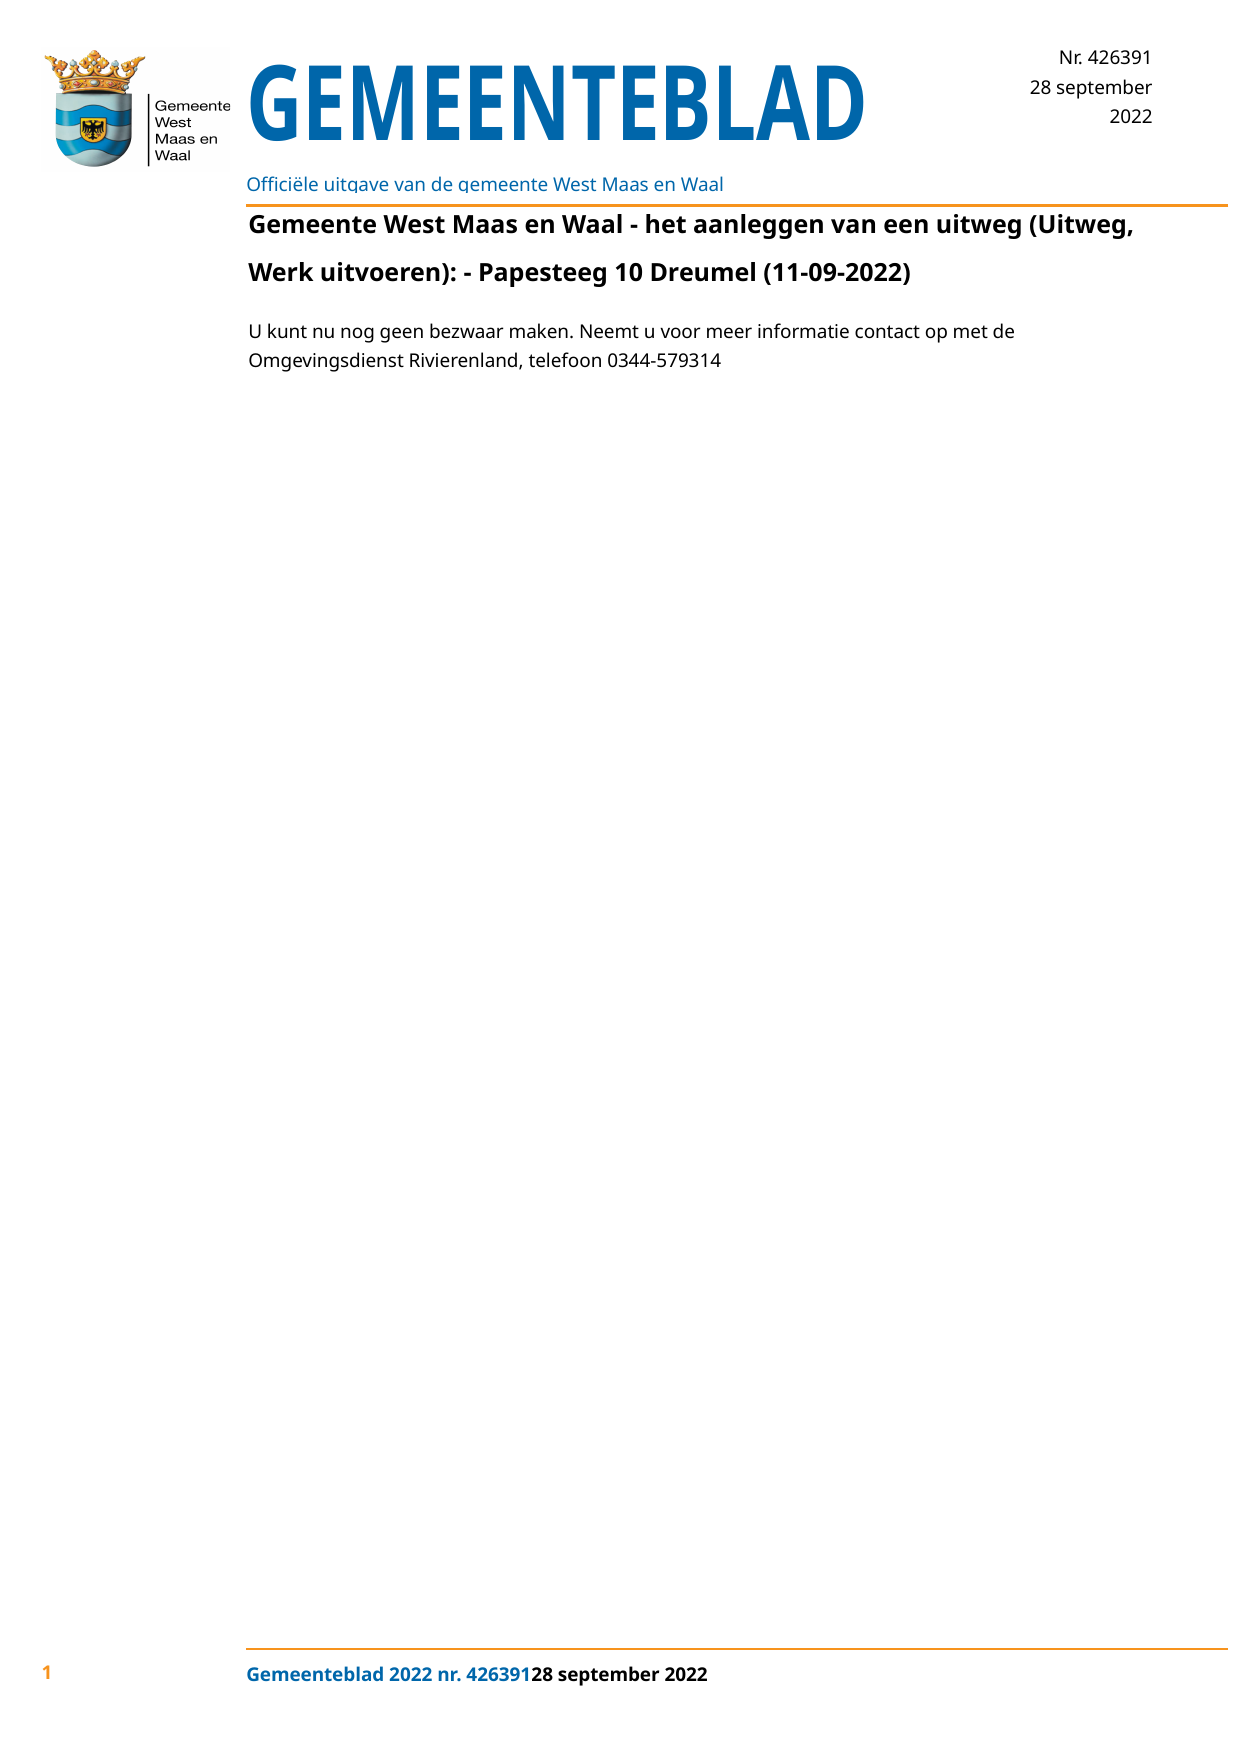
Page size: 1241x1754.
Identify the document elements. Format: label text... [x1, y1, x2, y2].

picture [41, 47, 231, 172]
text Gemeente West Maas en Waal - het aanleggen van een uitweg (Uitweg, Werk uitvoeren): - Papesteeg 10 Dreumel (11-09-2022) [248, 207, 1152, 288]
text U kunt nu nog geen bezwaar maken. Neemt u voor meer informatie contact op met de Omgevingsdienst Rivierenland, telefoon 0344-579314 [248, 318, 1152, 373]
